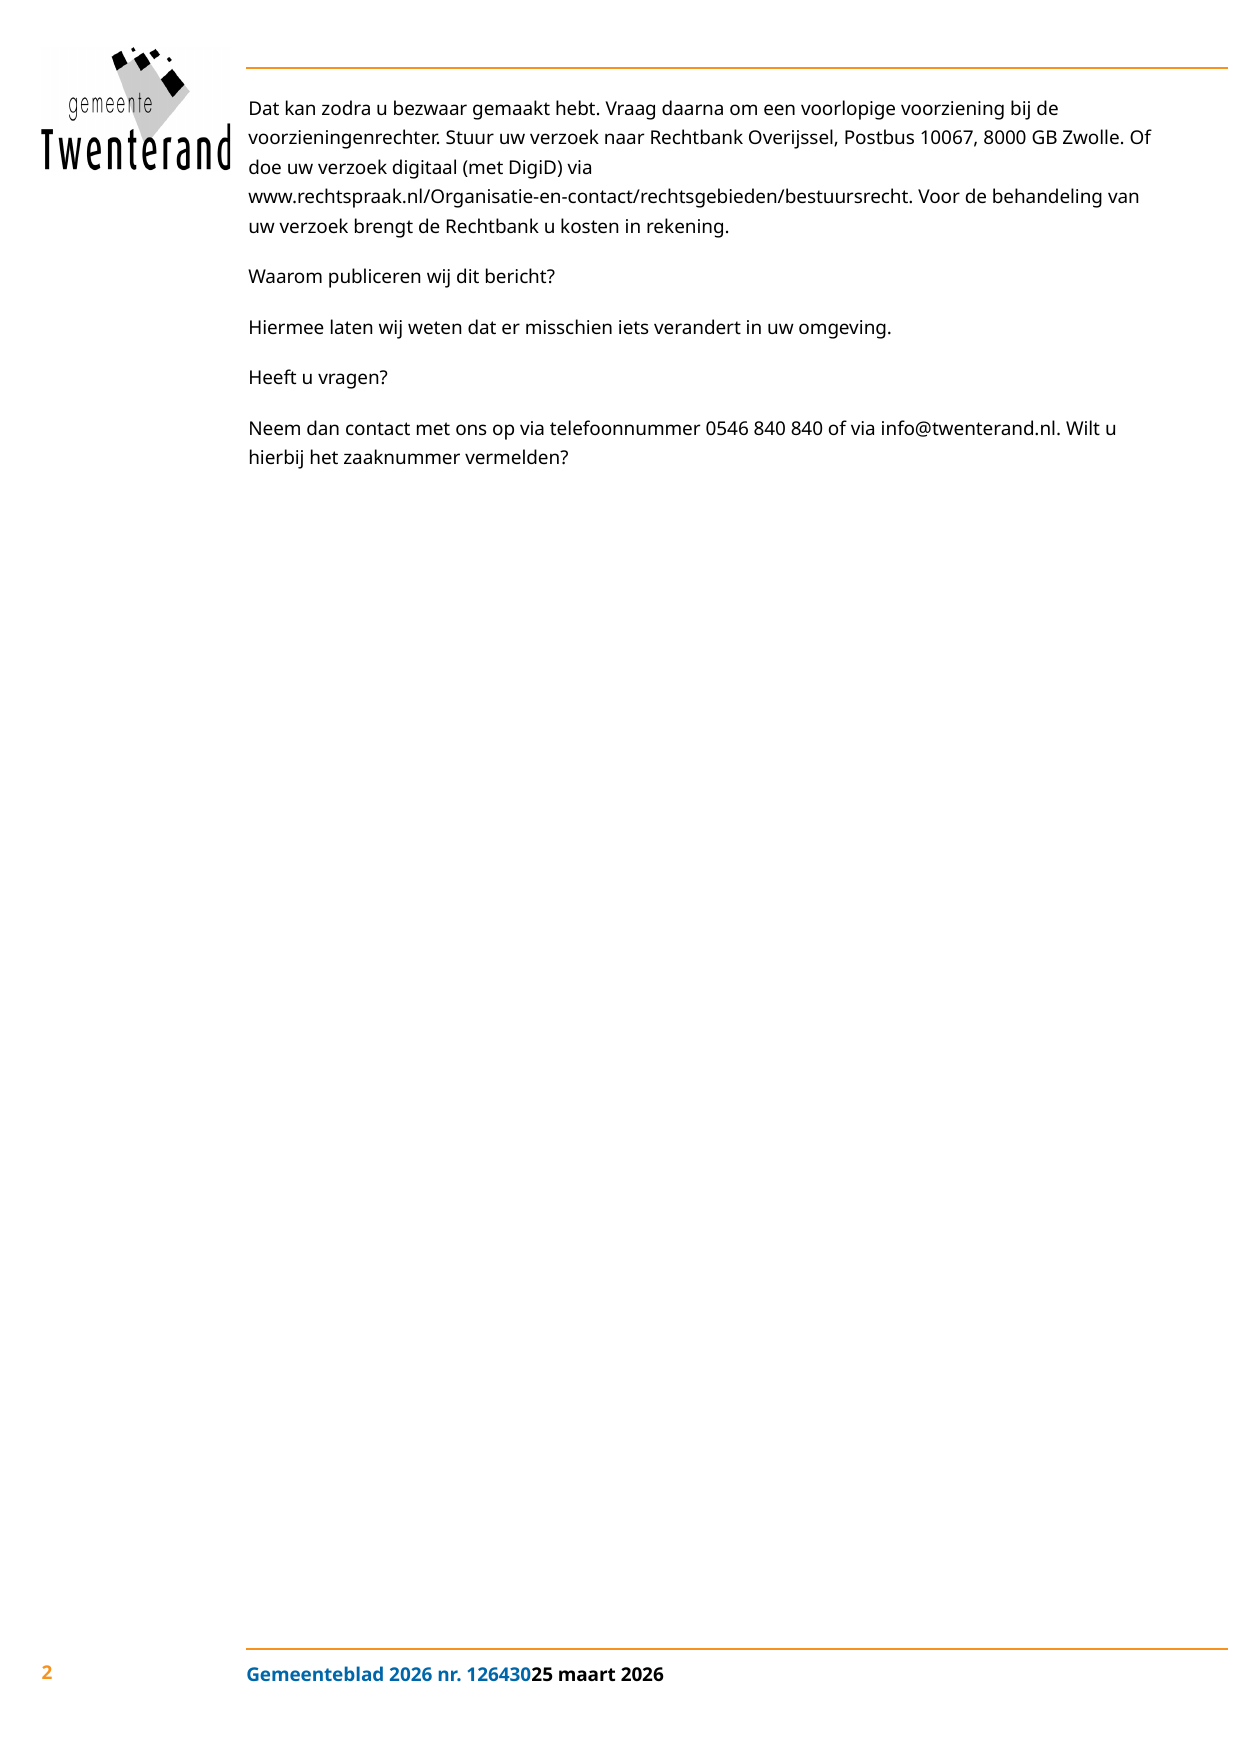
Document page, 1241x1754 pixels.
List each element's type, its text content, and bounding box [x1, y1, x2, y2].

picture [41, 47, 231, 172]
text Neem dan contact met ons op via telefoonnummer 0546 840 840 of via info@twenterand.nl. Wilt u hierbij het zaaknummer vermelden? [248, 415, 1152, 470]
text Hiermee laten wij weten dat er misschien iets verandert in uw omgeving. [248, 314, 1152, 340]
text Waarom publiceren wij dit bericht? [248, 263, 1152, 289]
text Heeft u vragen? [248, 364, 1152, 390]
text Dat kan zodra u bezwaar gemaakt hebt. Vraag daarna om een voorlopige voorziening bij de voorzieningenrechter. Stuur uw verzoek naar Rechtbank Overijssel, Postbus 10067, 8000 GB Zwolle. Of doe uw verzoek digitaal (met DigiD) via www.rechtspraak.nl/Organisatie-en-contact/rechtsgebieden/bestuursrecht. Voor de behandeling van uw verzoek brengt de Rechtbank u kosten in rekening. [248, 95, 1152, 239]
